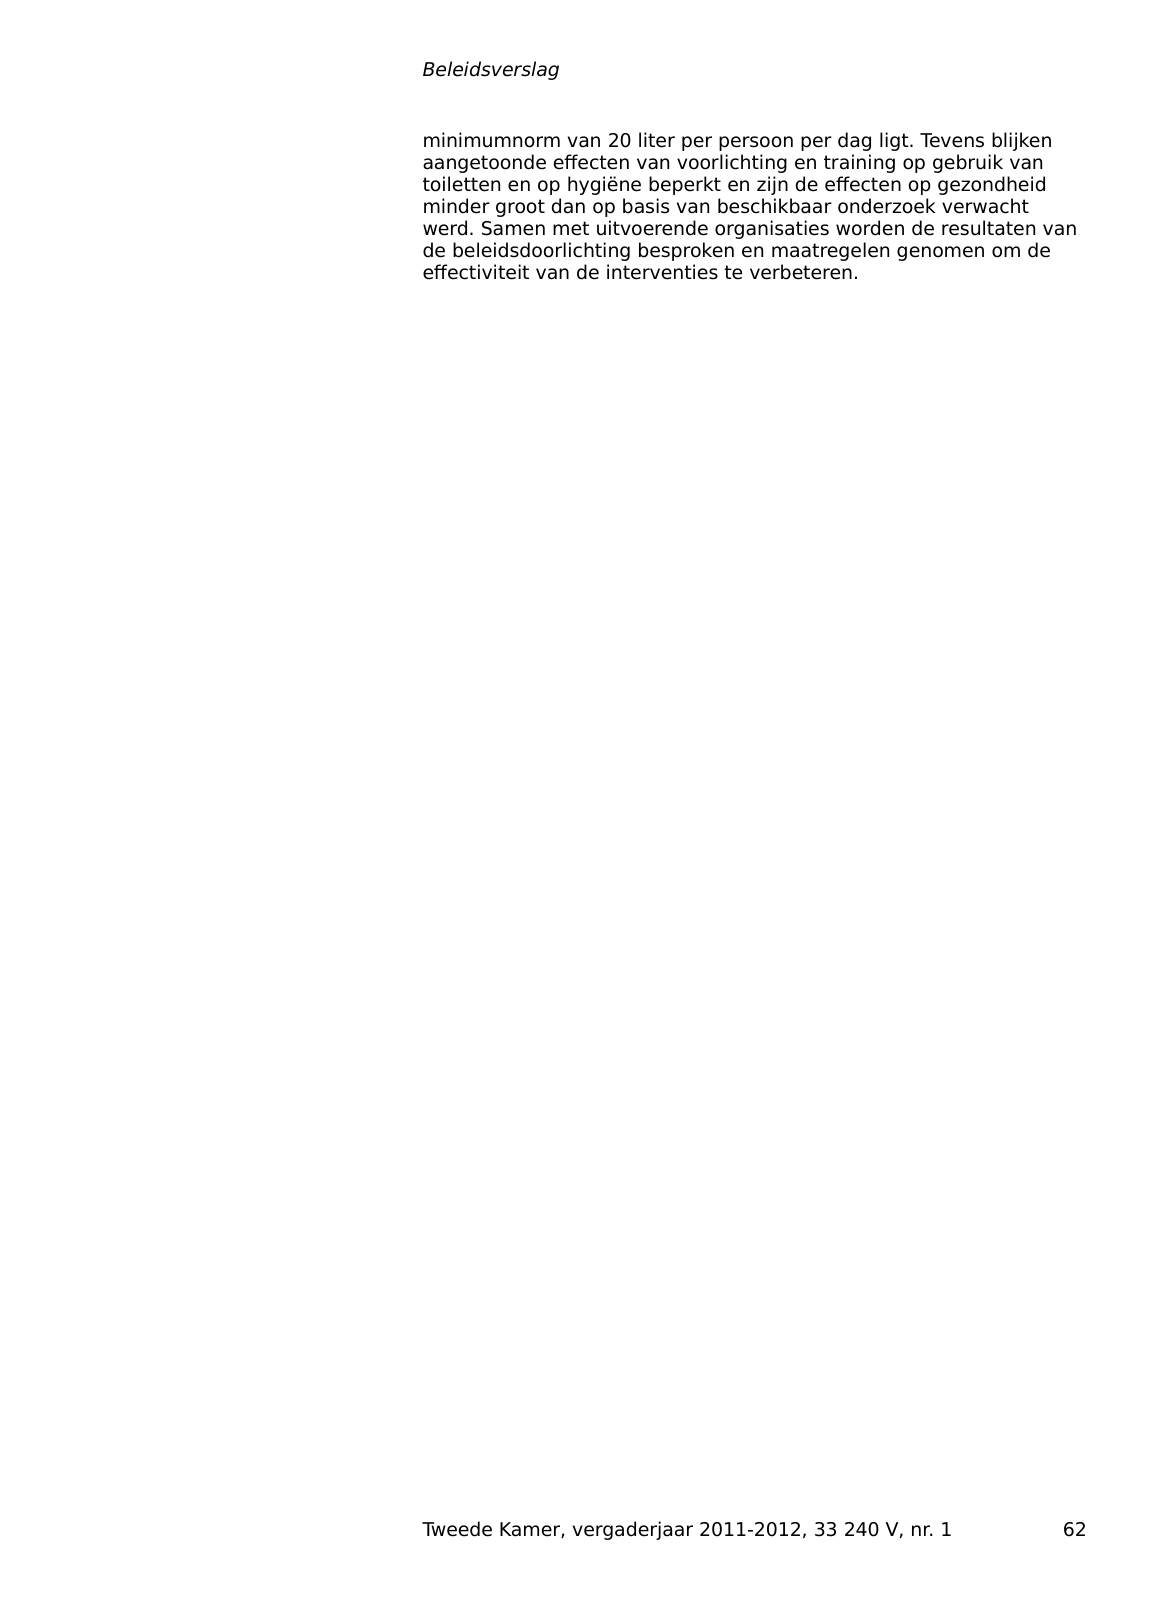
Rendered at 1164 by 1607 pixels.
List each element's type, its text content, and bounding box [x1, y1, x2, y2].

text minimumnorm van 20 liter per persoon per dag ligt. Tevens blijken aangetoonde effecten van voorlichting en training op gebruik van toiletten en op hygiëne beperkt en zijn de effecten op gezondheid minder groot dan op basis van beschikbaar onderzoek verwacht werd. Samen met uitvoerende organisaties worden de resultaten van de beleidsdoorlichting besproken en maatregelen genomen om de effectiviteit van de interventies te verbeteren. [422, 130, 1087, 284]
